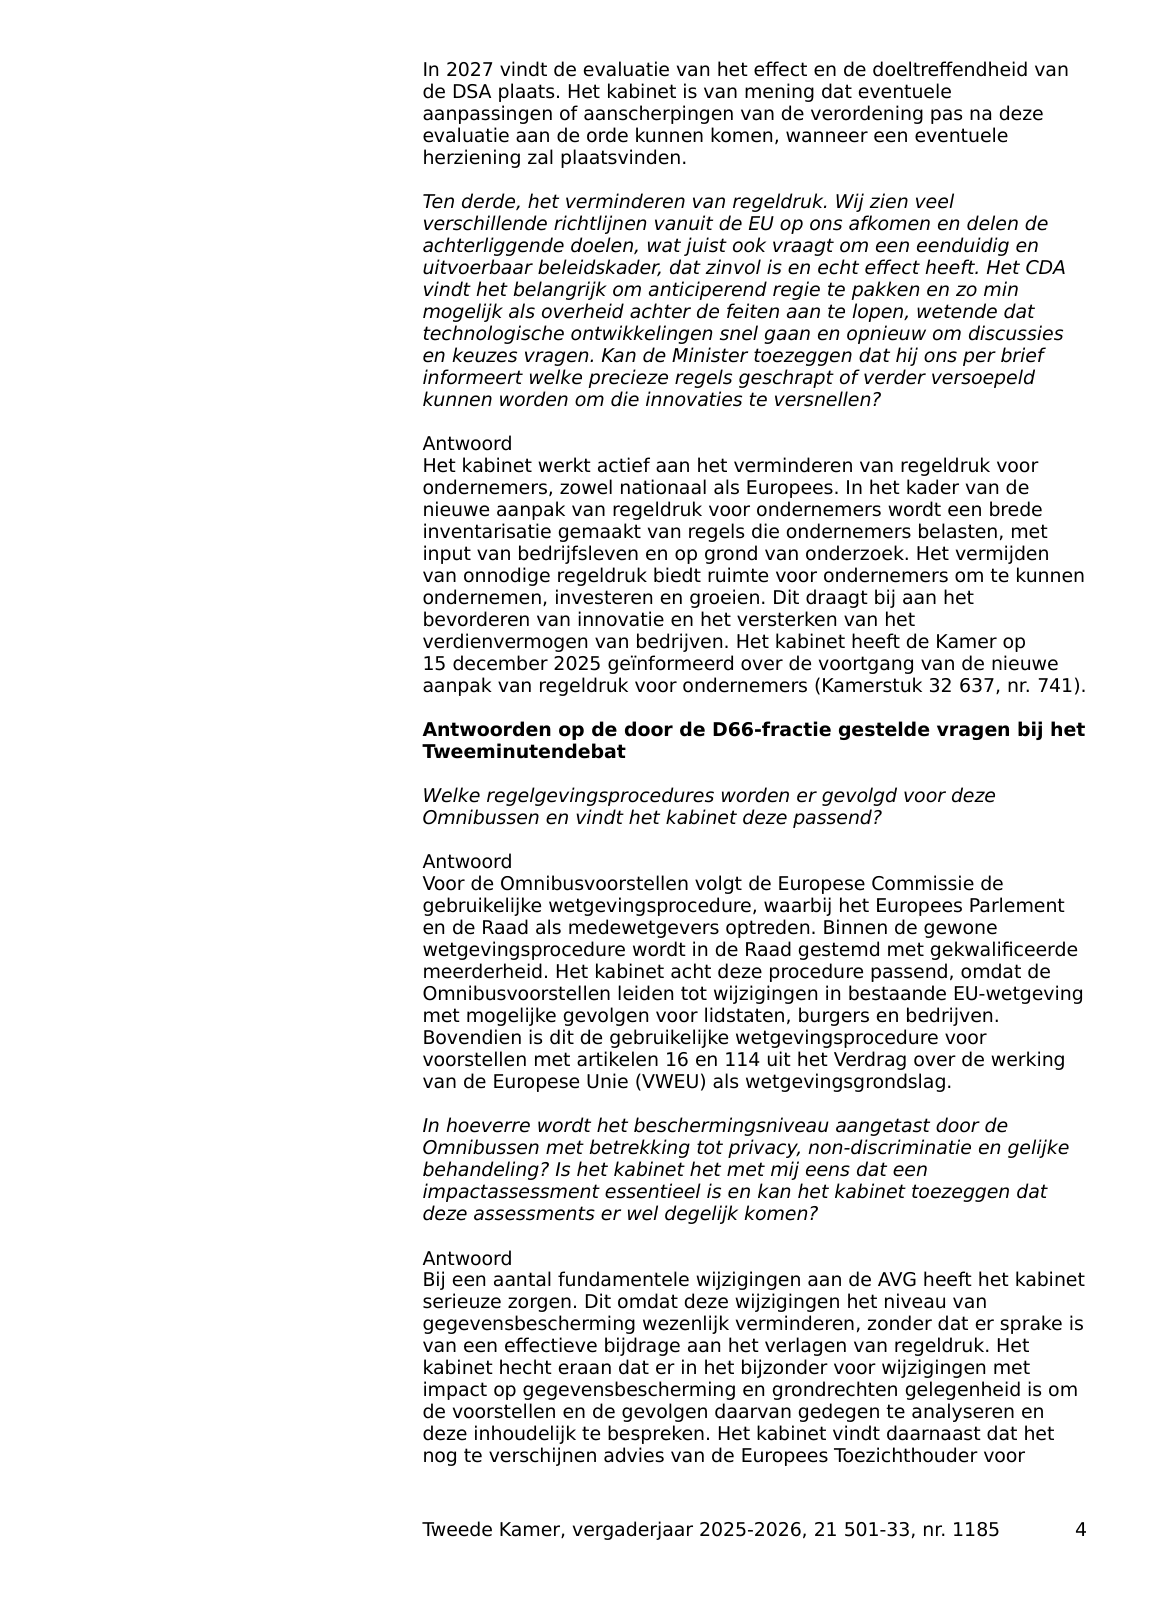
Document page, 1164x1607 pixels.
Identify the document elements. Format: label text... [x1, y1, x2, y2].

text In hoeverre wordt het beschermingsniveau aangetast door de Omnibussen met betrekking tot privacy, non-discriminatie en gelijke behandeling? Is het kabinet het met mij eens dat een impactassessment essentieel is en kan het kabinet toezeggen dat deze assessments er wel degelijk komen? [422, 1115, 1087, 1225]
text Het kabinet werkt actief aan het verminderen van regeldruk voor ondernemers, zowel nationaal als Europees. In het kader van de nieuwe aanpak van regeldruk voor ondernemers wordt een brede inventarisatie gemaakt van regels die ondernemers belasten, met input van bedrijfsleven en op grond van onderzoek. Het vermijden van onnodige regeldruk biedt ruimte voor ondernemers om te kunnen ondernemen, investeren en groeien. Dit draagt bij aan het bevorderen van innovatie en het versterken van het verdienvermogen van bedrijven. Het kabinet heeft de Kamer op 15 december 2025 geïnformeerd over de voortgang van de nieuwe aanpak van regeldruk voor ondernemers (Kamerstuk 32 637, nr. 741). [422, 455, 1087, 697]
text Antwoord [422, 1247, 1087, 1269]
subtitle Antwoorden op de door de D66-fractie gestelde vragen bij het Tweeminutendebat [422, 719, 1087, 763]
text Welke regelgevingsprocedures worden er gevolgd voor deze Omnibussen en vindt het kabinet deze passend? [422, 785, 1087, 829]
text In 2027 vindt de evaluatie van het effect en de doeltreffendheid van de DSA plaats. Het kabinet is van mening dat eventuele aanpassingen of aanscherpingen van de verordening pas na deze evaluatie aan de orde kunnen komen, wanneer een eventuele herziening zal plaatsvinden. [422, 59, 1087, 169]
text Ten derde, het verminderen van regeldruk. Wij zien veel verschillende richtlijnen vanuit de EU op ons afkomen en delen de achterliggende doelen, wat juist ook vraagt om een eenduidig en uitvoerbaar beleidskader, dat zinvol is en echt effect heeft. Het CDA vindt het belangrijk om anticiperend regie te pakken en zo min mogelijk als overheid achter de feiten aan te lopen, wetende dat technologische ontwikkelingen snel gaan en opnieuw om discussies en keuzes vragen. Kan de Minister toezeggen dat hij ons per brief informeert welke precieze regels geschrapt of verder versoepeld kunnen worden om die innovaties te versnellen? [422, 191, 1087, 411]
text Voor de Omnibusvoorstellen volgt de Europese Commissie de gebruikelijke wetgevingsprocedure, waarbij het Europees Parlement en de Raad als medewetgevers optreden. Binnen de gewone wetgevingsprocedure wordt in de Raad gestemd met gekwalificeerde meerderheid. Het kabinet acht deze procedure passend, omdat de Omnibusvoorstellen leiden tot wijzigingen in bestaande EU-wetgeving met mogelijke gevolgen voor lidstaten, burgers en bedrijven. Bovendien is dit de gebruikelijke wetgevingsprocedure voor voorstellen met artikelen 16 en 114 uit het Verdrag over de werking van de Europese Unie (VWEU) als wetgevingsgrondslag. [422, 873, 1087, 1093]
text Antwoord [422, 433, 1087, 455]
text Bij een aantal fundamentele wijzigingen aan de AVG heeft het kabinet serieuze zorgen. Dit omdat deze wijzigingen het niveau van gegevensbescherming wezenlijk verminderen, zonder dat er sprake is van een effectieve bijdrage aan het verlagen van regeldruk. Het kabinet hecht eraan dat er in het bijzonder voor wijzigingen met impact op gegevensbescherming en grondrechten gelegenheid is om de voorstellen en de gevolgen daarvan gedegen te analyseren en deze inhoudelijk te bespreken. Het kabinet vindt daarnaast dat het nog te verschijnen advies van de Europees Toezichthouder voor [422, 1269, 1087, 1467]
text Antwoord [422, 851, 1087, 873]
